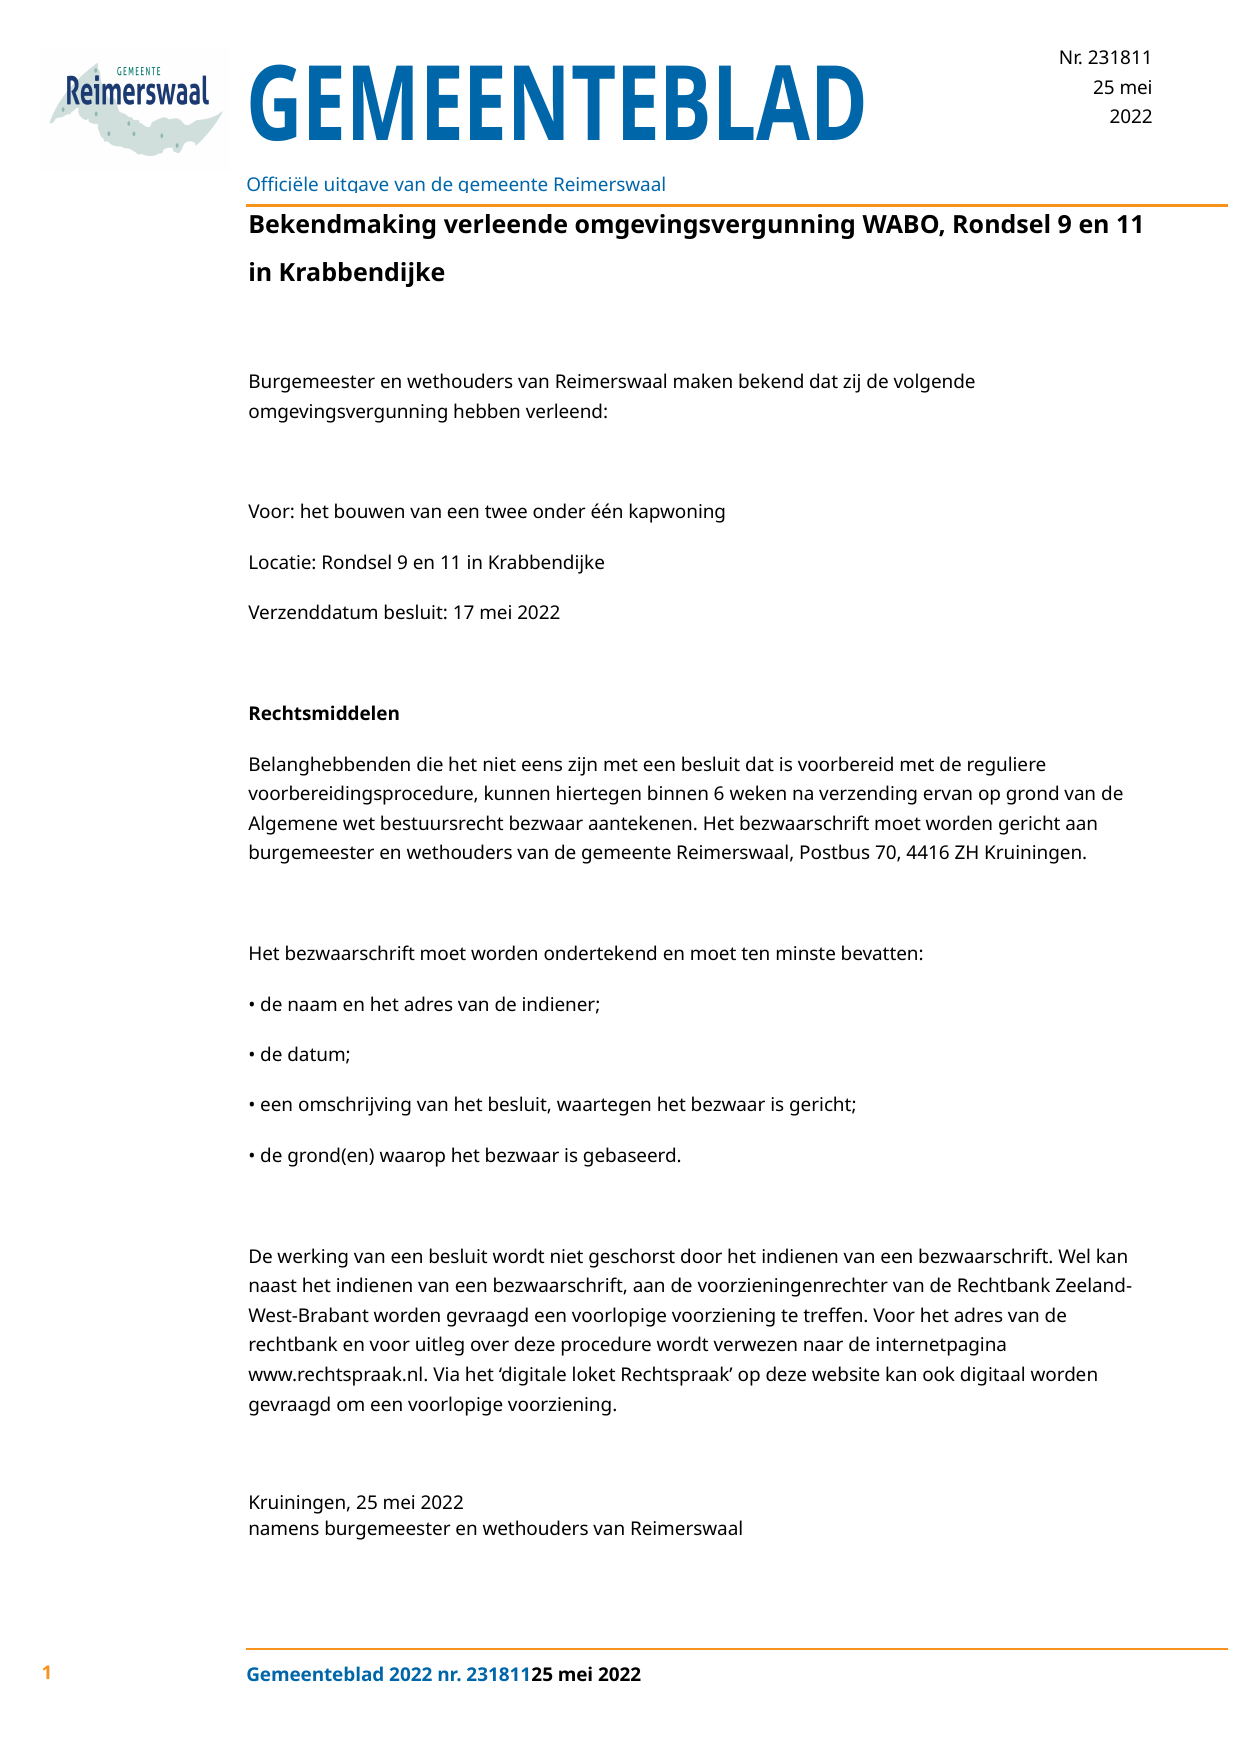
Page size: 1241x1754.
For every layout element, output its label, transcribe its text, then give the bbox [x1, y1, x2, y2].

text Locatie: Rondsel 9 en 11 in Krabbendijke [248, 549, 1152, 575]
text • de datum; [248, 1041, 1152, 1067]
text Kruiningen, 25 mei 2022 [248, 1489, 1152, 1515]
text Rechtsmiddelen [248, 700, 1152, 726]
text • de naam en het adres van de indiener; [248, 991, 1152, 1017]
text Belanghebbenden die het niet eens zijn met een besluit dat is voorbereid met de reguliere voorbereidingsprocedure, kunnen hiertegen binnen 6 weken na verzending ervan op grond van de Algemene wet bestuursrecht bezwaar aantekenen. Het bezwaarschrift moet worden gericht aan burgemeester en wethouders van de gemeente Reimerswaal, Postbus 70, 4416 ZH Kruiningen. [248, 751, 1152, 865]
text Verzenddatum besluit: 17 mei 2022 [248, 599, 1152, 625]
picture [41, 47, 231, 172]
text • een omschrijving van het besluit, waartegen het bezwaar is gericht; [248, 1092, 1152, 1117]
text Burgemeester en wethouders van Reimerswaal maken bekend dat zij de volgende omgevingsvergunning hebben verleend: [248, 368, 1152, 424]
text Het bezwaarschrift moet worden ondertekend en moet ten minste bevatten: [248, 940, 1152, 966]
text namens burgemeester en wethouders van Reimerswaal [248, 1515, 1152, 1541]
text • de grond(en) waarop het bezwaar is gebaseerd. [248, 1142, 1152, 1168]
text Voor: het bouwen van een twee onder één kapwoning [248, 499, 1152, 524]
text De werking van een besluit wordt niet geschorst door het indienen van een bezwaarschrift. Wel kan naast het indienen van een bezwaarschrift, aan de voorzieningenrechter van de Rechtbank Zeeland-West-Brabant worden gevraagd een voorlopige voorziening te treffen. Voor het adres van de rechtbank en voor uitleg over deze procedure wordt verwezen naar de internetpagina www.rechtspraak.nl. Via het ‘digitale loket Rechtspraak’ op deze website kan ook digitaal worden gevraagd om een voorlopige voorziening. [248, 1243, 1152, 1417]
text Bekendmaking verleende omgevingsvergunning WABO, Rondsel 9 en 11 in Krabbendijke [248, 207, 1152, 288]
